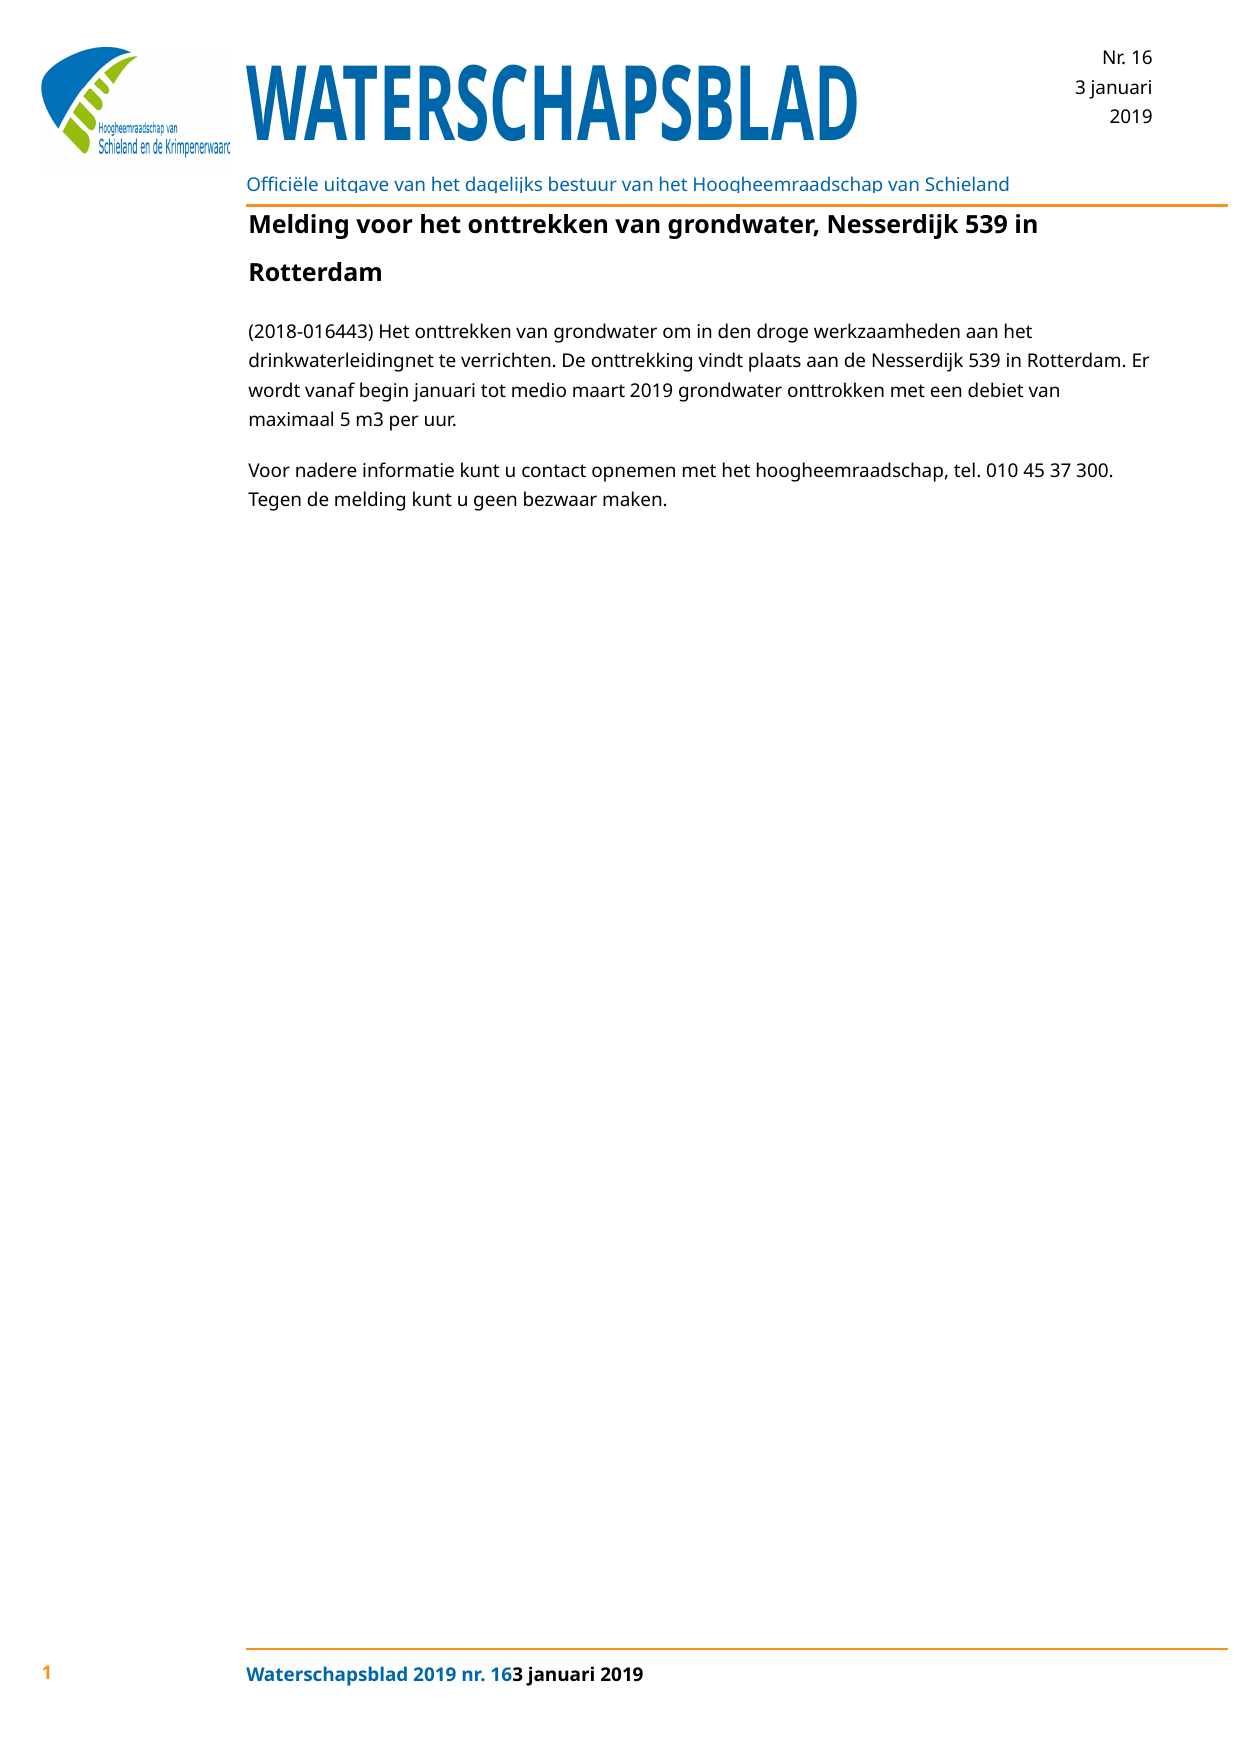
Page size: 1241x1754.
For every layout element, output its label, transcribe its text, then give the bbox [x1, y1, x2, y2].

text Melding voor het onttrekken van grondwater, Nesserdijk 539 in Rotterdam [248, 207, 1152, 288]
text Voor nadere informatie kunt u contact opnemen met het hoogheemraadschap, tel. 010 45 37 300. Tegen de melding kunt u geen bezwaar maken. [248, 457, 1152, 512]
picture [41, 47, 231, 172]
text (2018-016443) Het onttrekken van grondwater om in den droge werkzaamheden aan het drinkwaterleidingnet te verrichten. De onttrekking vindt plaats aan de Nesserdijk 539 in Rotterdam. Er wordt vanaf begin januari tot medio maart 2019 grondwater onttrokken met een debiet van maximaal 5 m3 per uur. [248, 318, 1152, 432]
